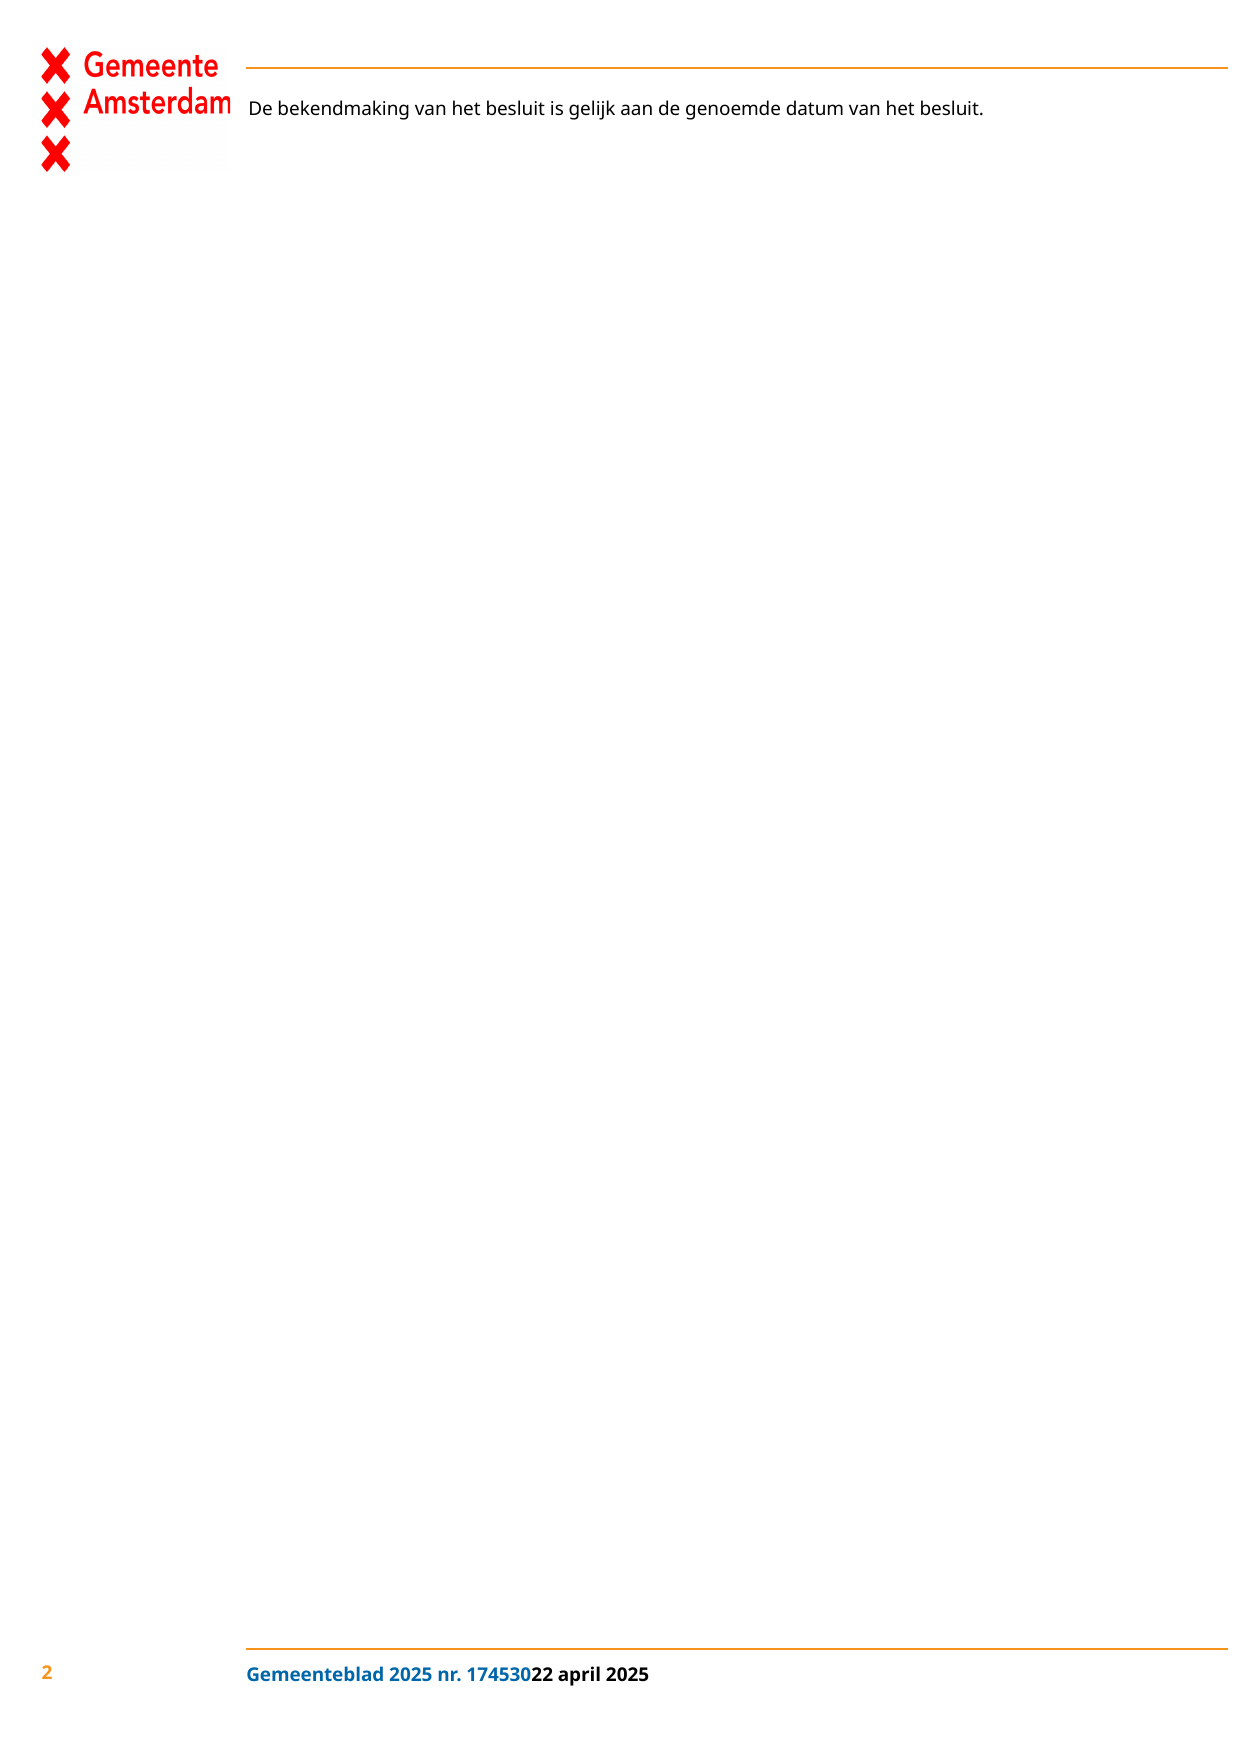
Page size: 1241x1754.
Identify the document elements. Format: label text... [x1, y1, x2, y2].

text De bekendmaking van het besluit is gelijk aan de genoemde datum van het besluit. [248, 95, 1152, 121]
picture [41, 47, 231, 172]
